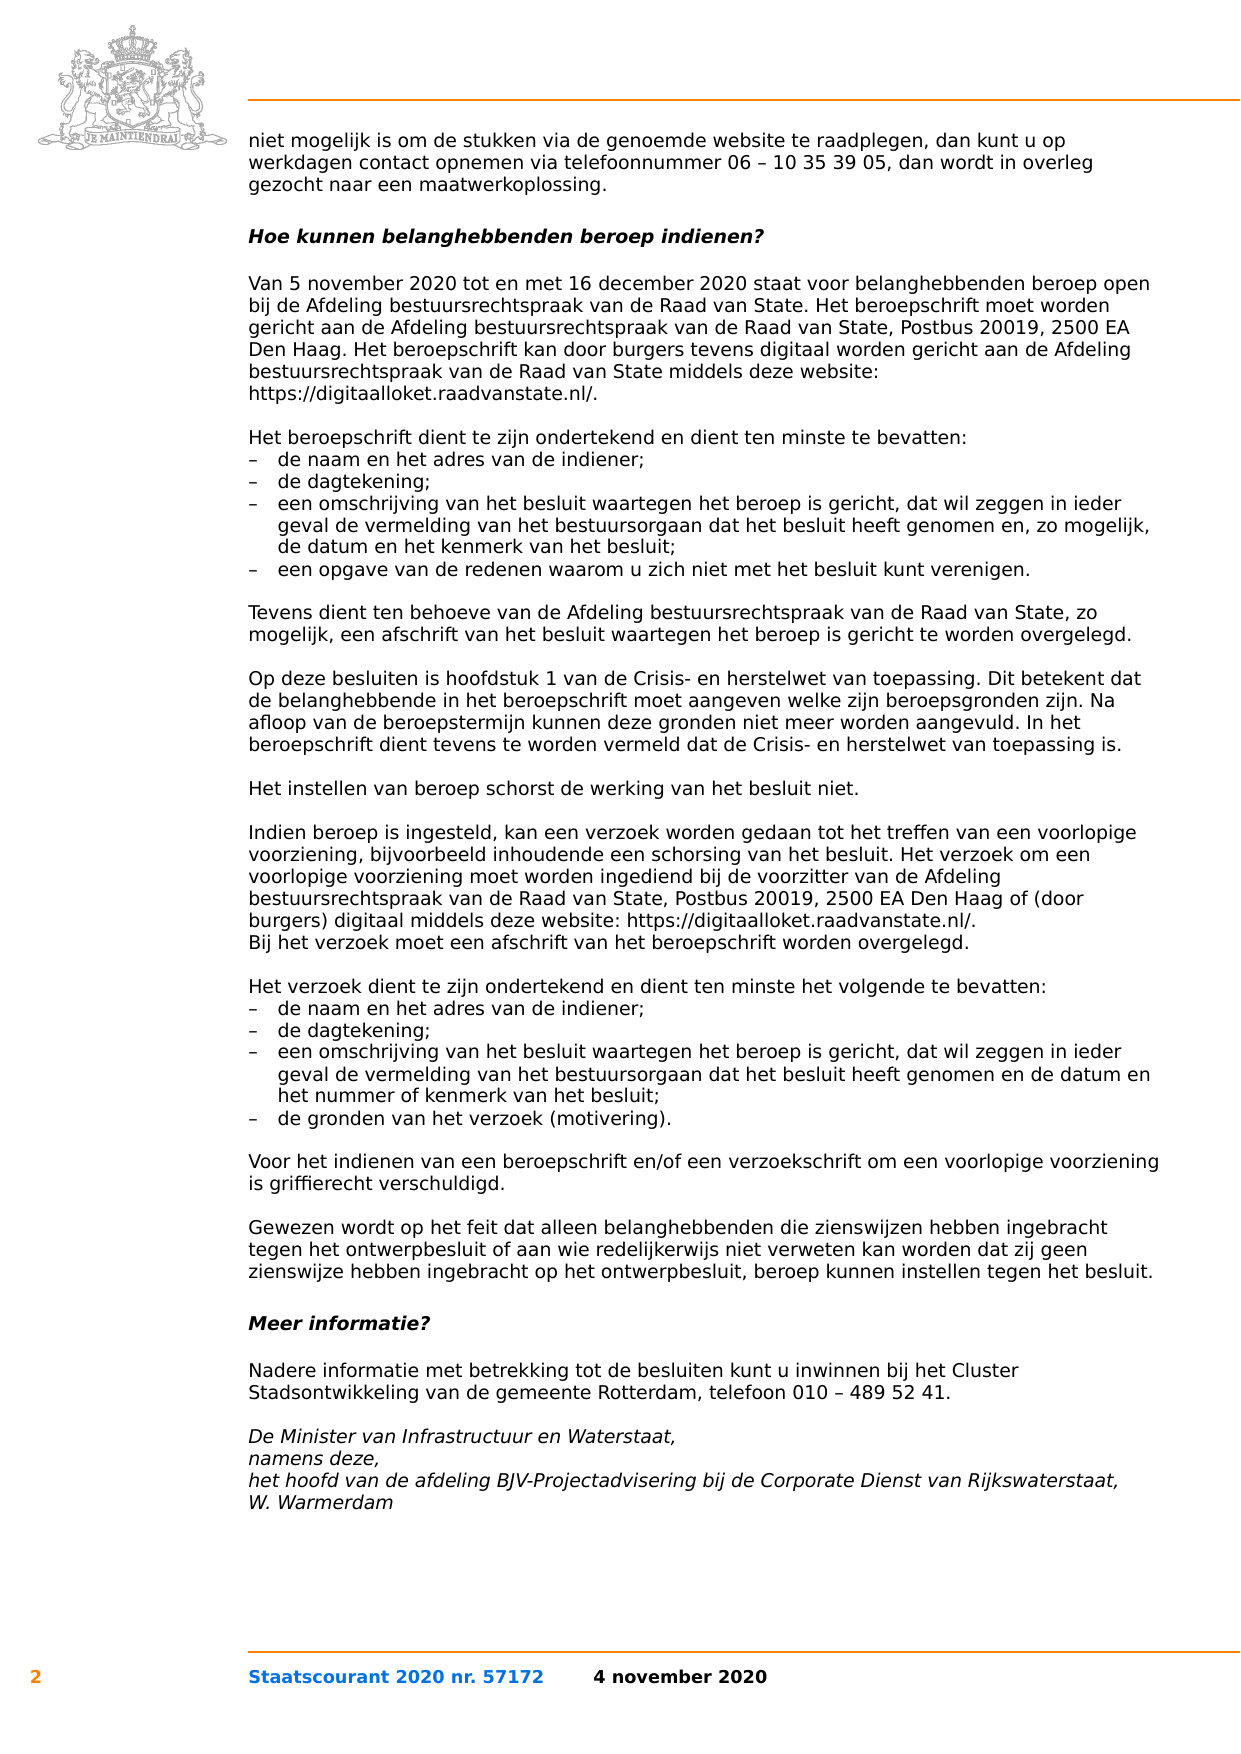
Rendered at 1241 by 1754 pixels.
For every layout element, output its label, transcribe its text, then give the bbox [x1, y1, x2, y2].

text niet mogelijk is om de stukken via de genoemde website te raadplegen, dan kunt u op werkdagen contact opnemen via telefoonnummer 06 – 10 35 39 05, dan wordt in overleg gezocht naar een maatwerkoplossing. [248, 130, 1163, 196]
text Het instellen van beroep schorst de werking van het besluit niet. [248, 778, 1163, 800]
text – de naam en het adres van de indiener; [248, 997, 1163, 1019]
picture [38, 25, 227, 150]
text – de naam en het adres van de indiener; [248, 448, 1163, 471]
text Tevens dient ten behoeve van de Afdeling bestuursrechtspraak van de Raad van State, zo mogelijk, een afschrift van het besluit waartegen het beroep is gericht te worden overgelegd. [248, 602, 1163, 646]
text – de gronden van het verzoek (motivering). [248, 1107, 1163, 1129]
text – de dagtekening; [248, 471, 1163, 492]
text Het beroepschrift dient te zijn ondertekend en dient ten minste te bevatten: [248, 427, 1163, 448]
text Bij het verzoek moet een afschrift van het beroepschrift worden overgelegd. [248, 932, 1163, 954]
text – een opgave van de redenen waarom u zich niet met het besluit kunt verenigen. [248, 558, 1163, 580]
text Voor het indienen van een beroepschrift en/of een verzoekschrift om een voorlopige voorziening is griffierecht verschuldigd. [248, 1151, 1163, 1195]
text Nadere informatie met betrekking tot de besluiten kunt u inwinnen bij het Cluster Stadsontwikkeling van de gemeente Rotterdam, telefoon 010 – 489 52 41. [248, 1360, 1163, 1404]
subtitle Meer informatie? [248, 1313, 1163, 1335]
text – de dagtekening; [248, 1019, 1163, 1041]
text – een omschrijving van het besluit waartegen het beroep is gericht, dat wil zeggen in ieder geval de vermelding van het bestuursorgaan dat het besluit heeft genomen en, zo mogelijk, de datum en het kenmerk van het besluit; [248, 492, 1163, 558]
text Het verzoek dient te zijn ondertekend en dient ten minste het volgende te bevatten: [248, 976, 1163, 997]
text Op deze besluiten is hoofdstuk 1 van de Crisis- en herstelwet van toepassing. Dit betekent dat de belanghebbende in het beroepschrift moet aangeven welke zijn beroepsgronden zijn. Na afloop van de beroepstermijn kunnen deze gronden niet meer worden aangevuld. In het beroepschrift dient tevens te worden vermeld dat de Crisis- en herstelwet van toepassing is. [248, 668, 1163, 756]
text De Minister van Infrastructuur en Waterstaat, namens deze, het hoofd van de afdeling BJV-Projectadvisering bij de Corporate Dienst van Rijkswaterstaat, W. Warmerdam [248, 1426, 1163, 1514]
text Gewezen wordt op het feit dat alleen belanghebbenden die ziens­wijzen hebben ingebracht tegen het ontwerpbesluit of aan wie redelijkerwijs niet verweten kan worden dat zij geen zienswijze hebben ingebracht op het ontwerpbesluit, beroep kunnen instellen tegen het besluit. [248, 1217, 1163, 1283]
text – een omschrijving van het besluit waartegen het beroep is gericht, dat wil zeggen in ieder geval de vermelding van het bestuursorgaan dat het besluit heeft genomen en de datum en het nummer of kenmerk van het besluit; [248, 1041, 1163, 1107]
text Van 5 november 2020 tot en met 16 december 2020 staat voor belanghebbenden beroep open bij de Afdeling bestuursrechtspraak van de Raad van State. Het beroepschrift moet worden gericht aan de Afdeling bestuursrechtspraak van de Raad van State, Postbus 20019, 2500 EA Den Haag. Het beroepschrift kan door burgers tevens digitaal worden gericht aan de Afdeling bestuursrechtspraak van de Raad van State middels deze website: https://digitaalloket.raadvanstate.nl/. [248, 273, 1163, 405]
subtitle Hoe kunnen belanghebbenden beroep indienen? [248, 226, 1163, 248]
text Indien beroep is ingesteld, kan een verzoek worden gedaan tot het treffen van een voorlopige voorziening, bijvoorbeeld inhoudende een schorsing van het besluit. Het verzoek om een voorlopige voorziening moet worden ingediend bij de voorzitter van de Afdeling bestuursrechtspraak van de Raad van State, Postbus 20019, 2500 EA Den Haag of (door burgers) digitaal middels deze website: https://digitaalloket.raadvanstate.nl/. [248, 822, 1163, 932]
